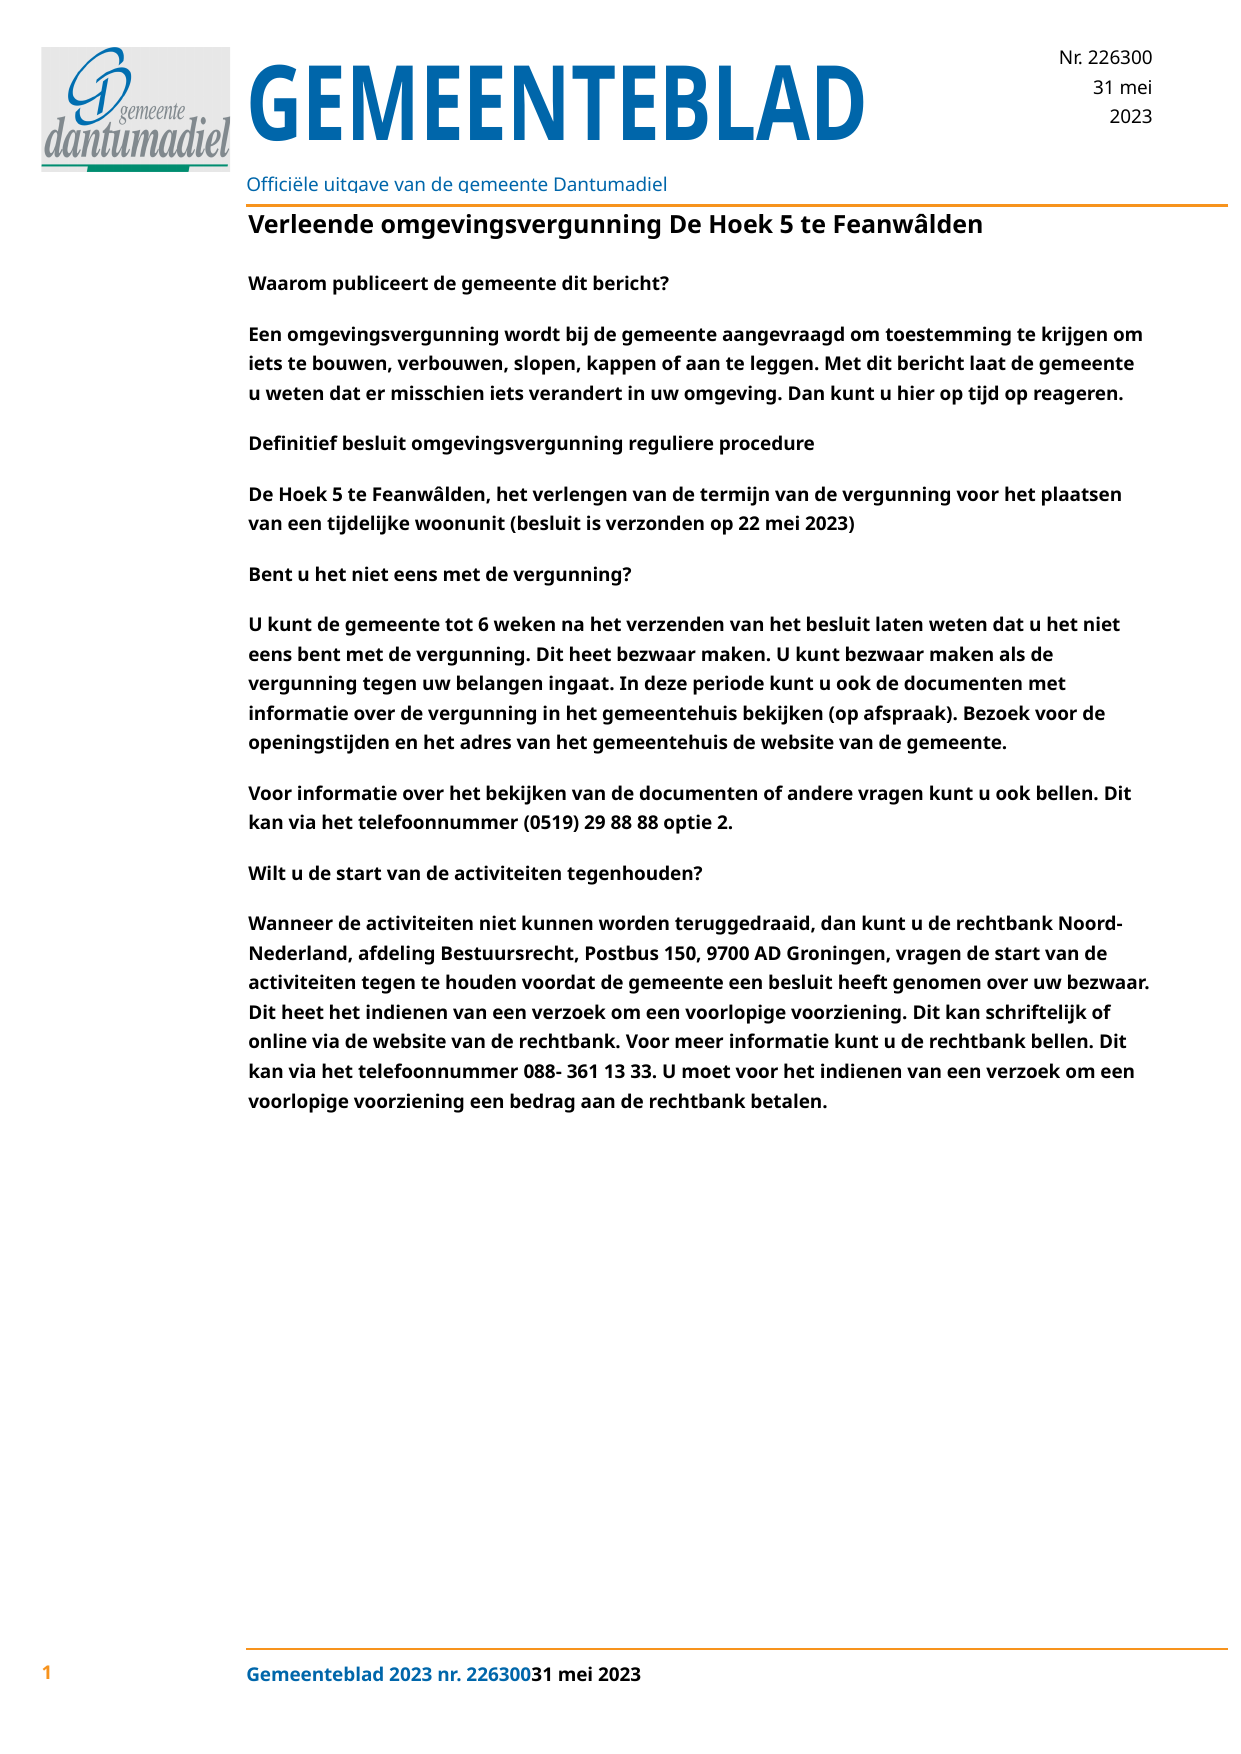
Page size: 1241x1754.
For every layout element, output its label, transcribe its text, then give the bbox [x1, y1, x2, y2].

text Bent u het niet eens met de vergunning? [248, 561, 1152, 586]
text De Hoek 5 te Feanwâlden, het verlengen van de termijn van de vergunning voor het plaatsen van een tijdelijke woonunit (besluit is verzonden op 22 mei 2023) [248, 481, 1152, 536]
text U kunt de gemeente tot 6 weken na het verzenden van het besluit laten weten dat u het niet eens bent met de vergunning. Dit heet bezwaar maken. U kunt bezwaar maken als de vergunning tegen uw belangen ingaat. In deze periode kunt u ook de documenten met informatie over de vergunning in het gemeentehuis bekijken (op afspraak). Bezoek voor de openingstijden en het adres van het gemeentehuis de website van de gemeente. [248, 611, 1152, 755]
text Waarom publiceert de gemeente dit bericht? [248, 270, 1152, 296]
text Wilt u de start van de activiteiten tegenhouden? [248, 860, 1152, 886]
text Definitief besluit omgevingsvergunning reguliere procedure [248, 430, 1152, 456]
text Wanneer de activiteiten niet kunnen worden teruggedraaid, dan kunt u de rechtbank Noord-Nederland, afdeling Bestuursrecht, Postbus 150, 9700 AD Groningen, vragen de start van de activiteiten tegen te houden voordat de gemeente een besluit heeft genomen over uw bezwaar. Dit heet het indienen van een verzoek om een voorlopige voorziening. Dit kan schriftelijk of online via de website van de rechtbank. Voor meer informatie kunt u de rechtbank bellen. Dit kan via het telefoonnummer 088- 361 13 33. U moet voor het indienen van een verzoek om een voorlopige voorziening een bedrag aan de rechtbank betalen. [248, 910, 1152, 1113]
text Verleende omgevingsvergunning De Hoek 5 te Feanwâlden [248, 207, 1152, 241]
text Een omgevingsvergunning wordt bij de gemeente aangevraagd om toestemming te krijgen om iets te bouwen, verbouwen, slopen, kappen of aan te leggen. Met dit bericht laat de gemeente u weten dat er misschien iets verandert in uw omgeving. Dan kunt u hier op tijd op reageren. [248, 321, 1152, 406]
text Voor informatie over het bekijken van de documenten of andere vragen kunt u ook bellen. Dit kan via het telefoonnummer (0519) 29 88 88 optie 2. [248, 780, 1152, 835]
picture [41, 47, 231, 172]
